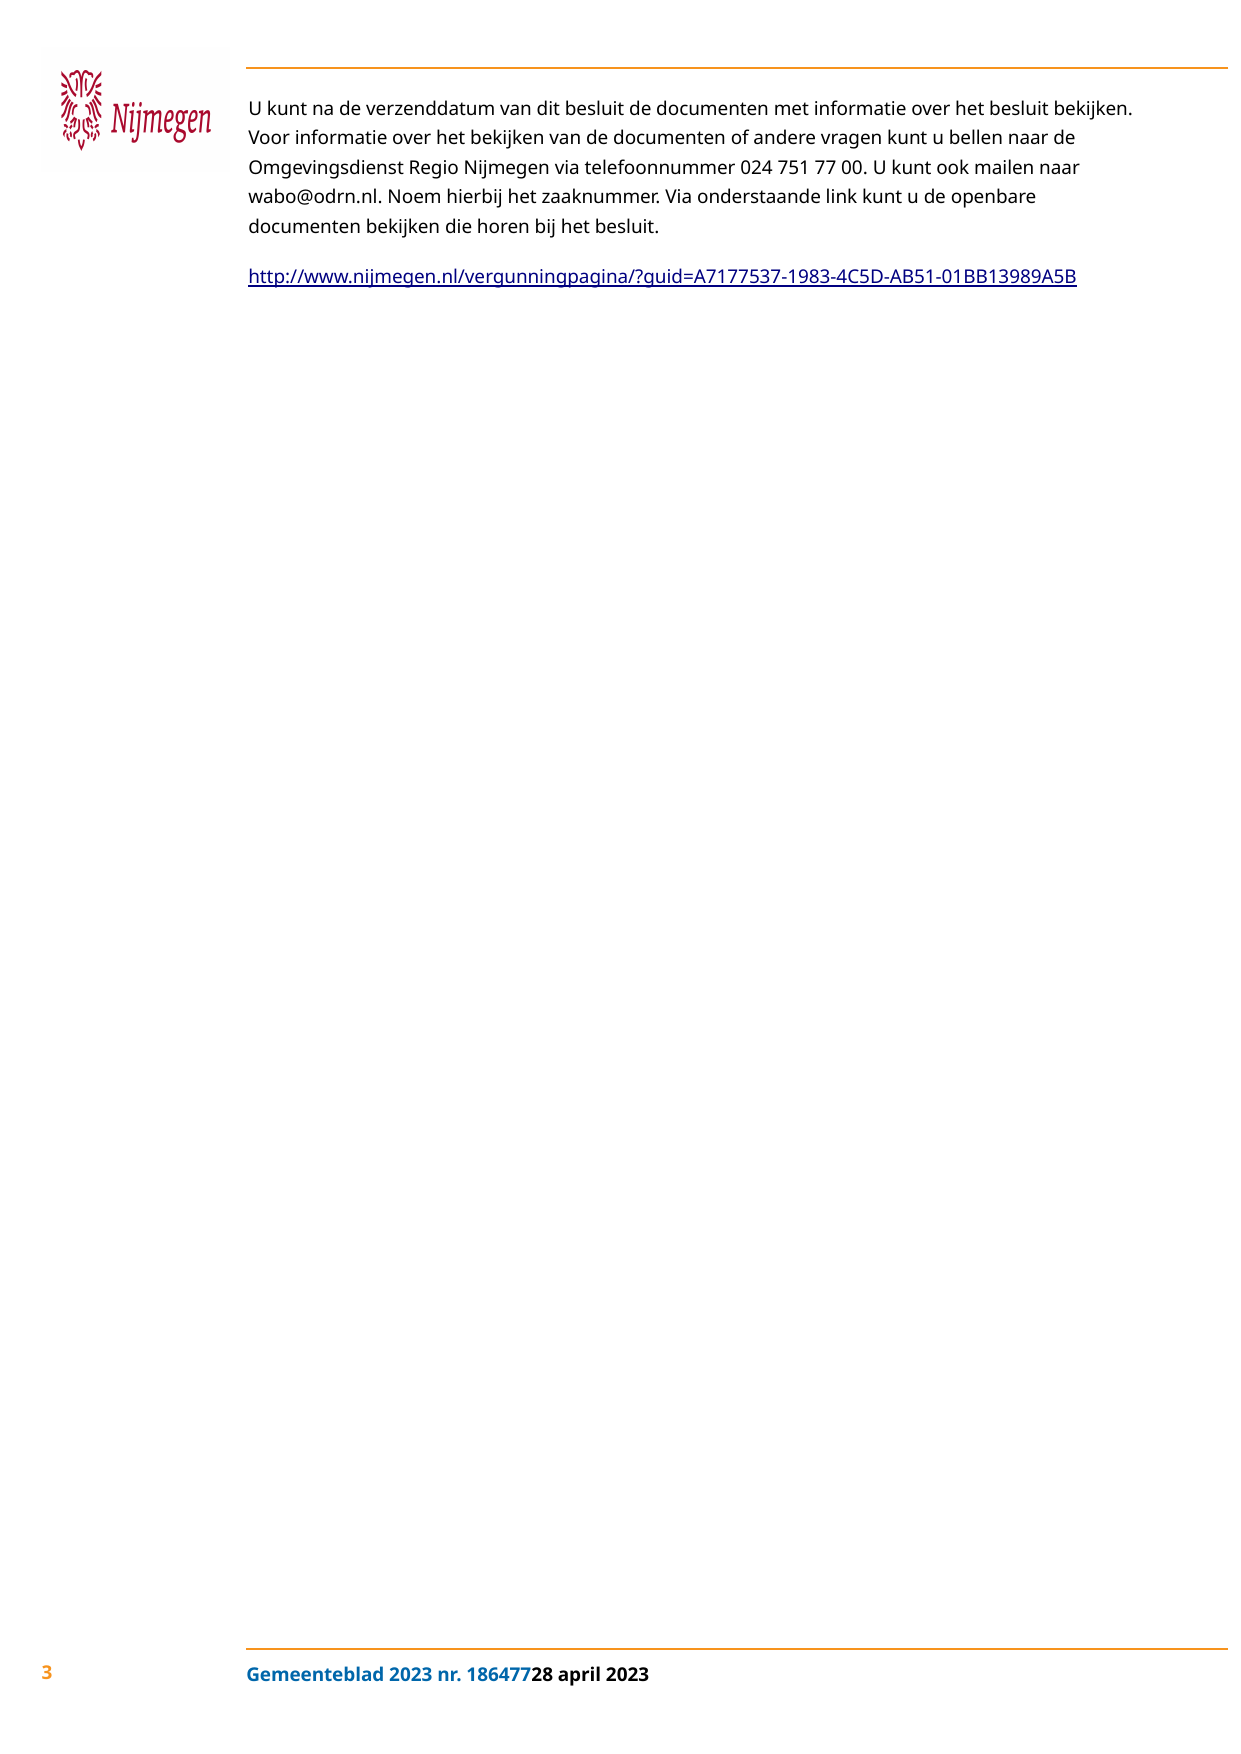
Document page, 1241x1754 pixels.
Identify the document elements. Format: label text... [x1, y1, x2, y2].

picture [41, 47, 231, 172]
text U kunt na de verzenddatum van dit besluit de documenten met informatie over het besluit bekijken. Voor informatie over het bekijken van de documenten of andere vragen kunt u bellen naar de Omgevingsdienst Regio Nijmegen via telefoonnummer 024 751 77 00. U kunt ook mailen naar wabo@odrn.nl. Noem hierbij het zaaknummer. Via onderstaande link kunt u de openbare documenten bekijken die horen bij het besluit. [248, 95, 1152, 239]
text http://www.nijmegen.nl/vergunningpagina/?guid=A7177537-1983-4C5D-AB51-01BB13989A5B [248, 263, 1152, 289]
